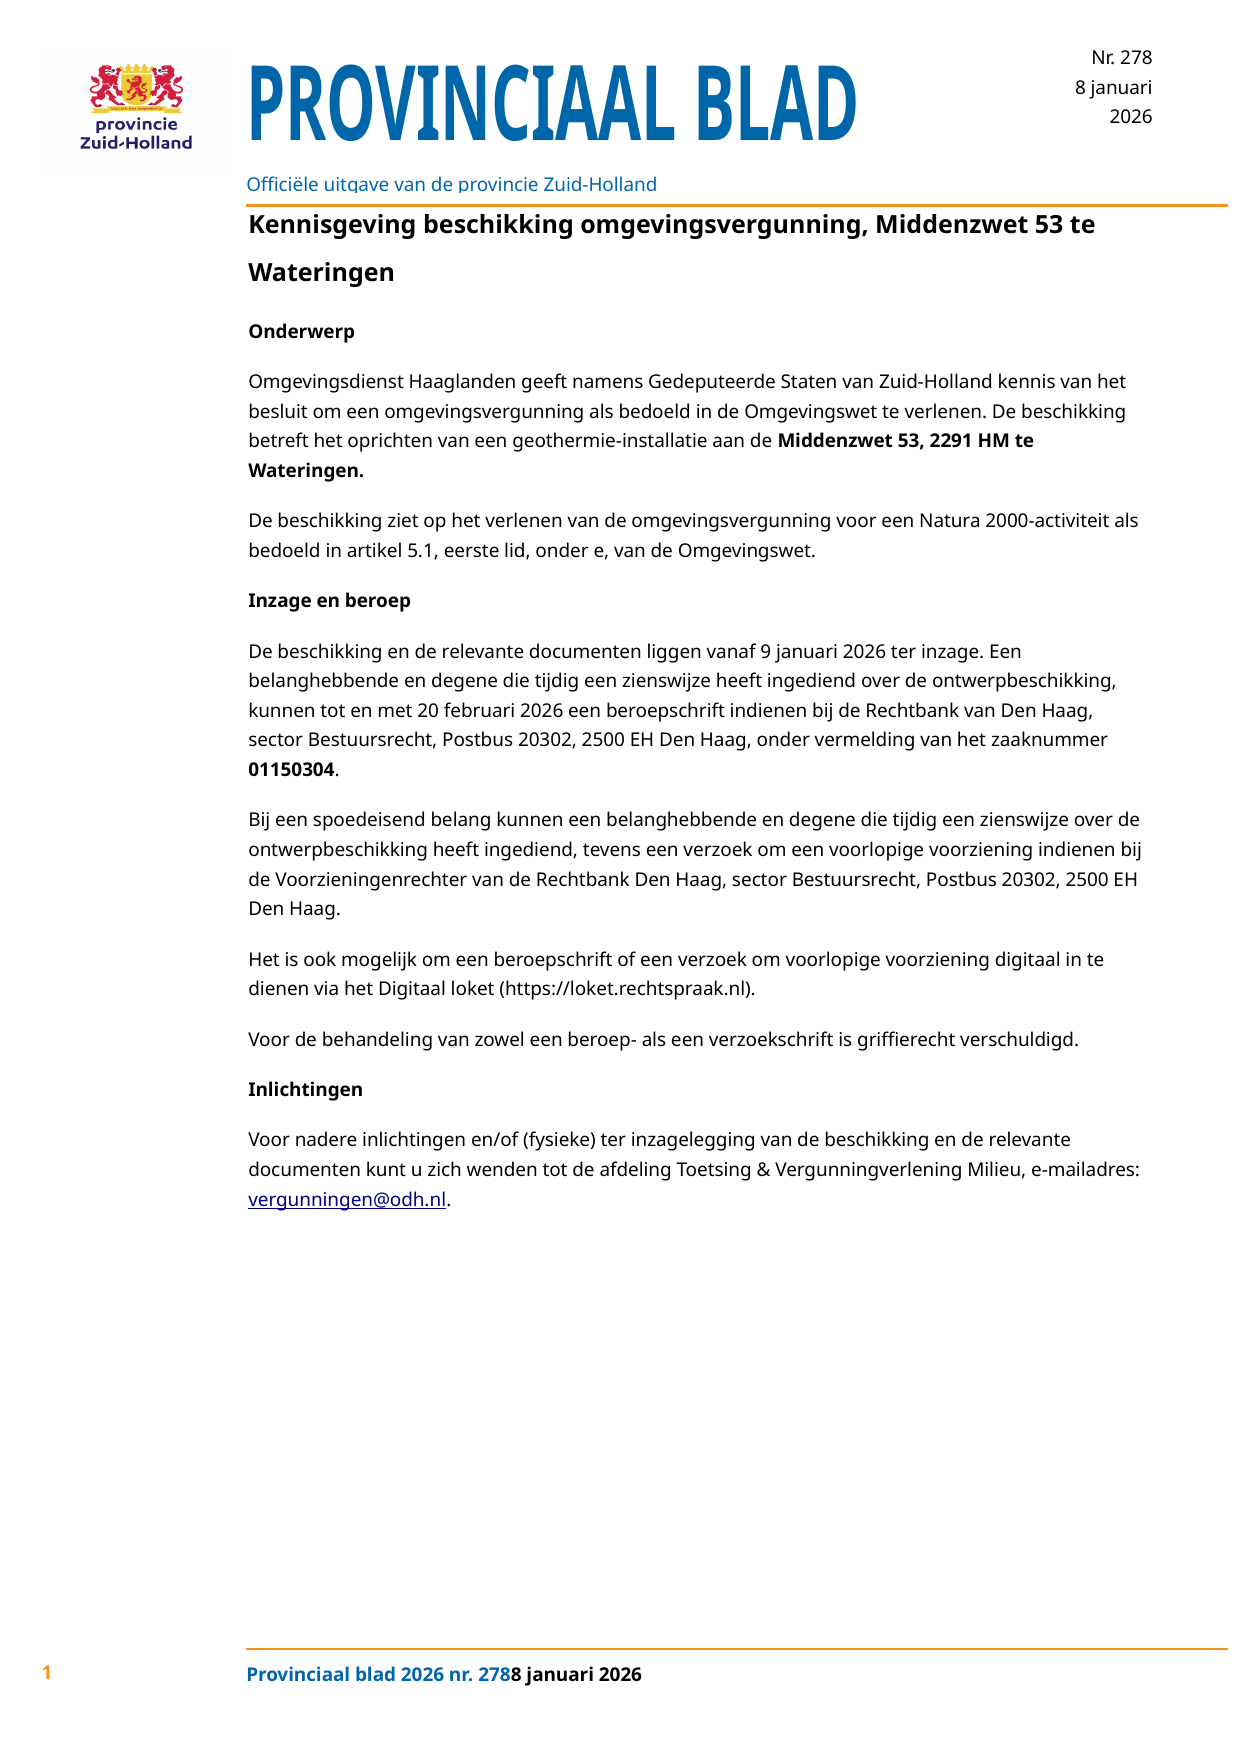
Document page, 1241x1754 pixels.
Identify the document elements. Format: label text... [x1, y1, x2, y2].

text De beschikking ziet op het verlenen van de omgevingsvergunning voor een Natura 2000-activiteit als bedoeld in artikel 5.1, eerste lid, onder e, van de Omgevingswet. [248, 507, 1152, 563]
text Kennisgeving beschikking omgevingsvergunning, Middenzwet 53 te Wateringen [248, 207, 1152, 288]
text Voor nadere inlichtingen en/of (fysieke) ter inzagelegging van de beschikking en de relevante documenten kunt u zich wenden tot de afdeling Toetsing & Vergunningverlening Milieu, e-mailadres: vergunningen@odh.nl. [248, 1127, 1152, 1212]
text Bij een spoedeisend belang kunnen een belanghebbende en degene die tijdig een zienswijze over de ontwerpbeschikking heeft ingediend, tevens een verzoek om een voorlopige voorziening indienen bij de Voorzieningenrechter van de Rechtbank Den Haag, sector Bestuursrecht, Postbus 20302, 2500 EH Den Haag. [248, 807, 1152, 921]
text Het is ook mogelijk om een beroepschrift of een verzoek om voorlopige voorziening digitaal in te dienen via het Digitaal loket (https://loket.rechtspraak.nl). [248, 946, 1152, 1001]
picture [41, 47, 231, 172]
text Omgevingsdienst Haaglanden geeft namens Gedeputeerde Staten van Zuid-Holland kennis van het besluit om een omgevingsvergunning als bedoeld in de Omgevingswet te verlenen. De beschikking betreft het oprichten van een geothermie-installatie aan de Middenzwet 53, 2291 HM te Wateringen. [248, 368, 1152, 483]
text Inzage en beroep [248, 587, 1152, 613]
text Inlichtingen [248, 1076, 1152, 1102]
text De beschikking en de relevante documenten liggen vanaf 9 januari 2026 ter inzage. Een belanghebbende en degene die tijdig een zienswijze heeft ingediend over de ontwerpbeschikking, kunnen tot en met 20 februari 2026 een beroepschrift indienen bij de Rechtbank van Den Haag, sector Bestuursrecht, Postbus 20302, 2500 EH Den Haag, onder vermelding van het zaaknummer 01150304. [248, 638, 1152, 782]
text Onderwerp [248, 318, 1152, 344]
text Voor de behandeling van zowel een beroep- als een verzoekschrift is griffierecht verschuldigd. [248, 1026, 1152, 1052]
